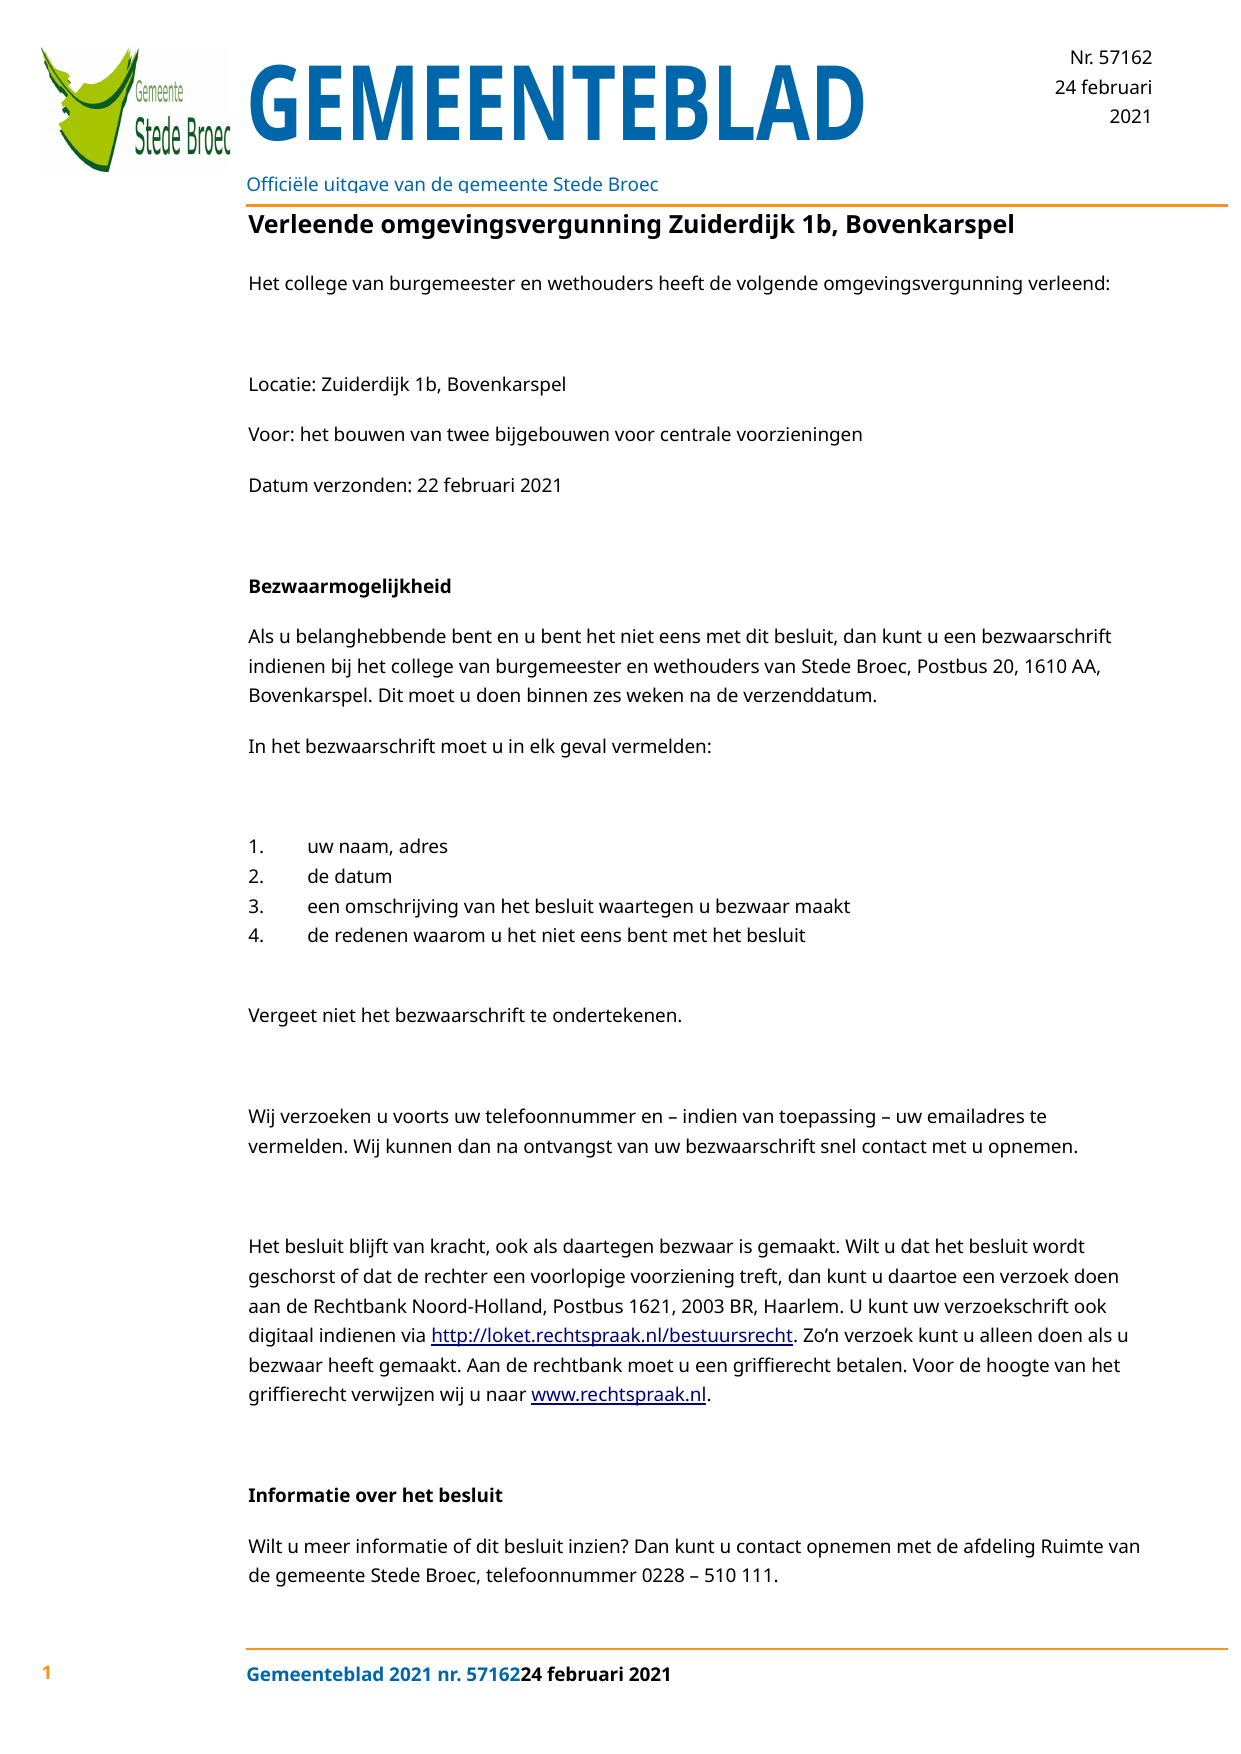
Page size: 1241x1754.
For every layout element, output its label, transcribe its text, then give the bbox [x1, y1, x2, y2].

text Locatie: Zuiderdijk 1b, Bovenkarspel [248, 371, 1152, 397]
text Datum verzonden: 22 februari 2021 [248, 472, 1152, 498]
text Het college van burgemeester en wethouders heeft de volgende omgevingsvergunning verleend: [248, 270, 1152, 296]
list een omschrijving van het besluit waartegen u bezwaar maakt [248, 893, 1152, 918]
list uw naam, adres [248, 834, 1152, 859]
text Vergeet niet het bezwaarschrift te ondertekenen. [248, 1002, 1152, 1028]
text Wij verzoeken u voorts uw telefoonnummer en – indien van toepassing – uw emailadres te vermelden. Wij kunnen dan na ontvangst van uw bezwaarschrift snel contact met u opnemen. [248, 1103, 1152, 1158]
text Informatie over het besluit [248, 1482, 1152, 1508]
text In het bezwaarschrift moet u in elk geval vermelden: [248, 733, 1152, 758]
text Bezwaarmogelijkheid [248, 573, 1152, 598]
text Verleende omgevingsvergunning Zuiderdijk 1b, Bovenkarspel [248, 207, 1152, 241]
list de redenen waarom u het niet eens bent met het besluit [248, 922, 1152, 948]
text Het besluit blijft van kracht, ook als daartegen bezwaar is gemaakt. Wilt u dat het besluit wordt geschorst of dat de rechter een voorlopige voorziening treft, dan kunt u daartoe een verzoek doen aan de Rechtbank Noord-Holland, Postbus 1621, 2003 BR, Haarlem. U kunt uw verzoekschrift ook digitaal indienen via http://loket.rechtspraak.nl/bestuursrecht. Zo’n verzoek kunt u alleen doen als u bezwaar heeft gemaakt. Aan de rechtbank moet u een griffierecht betalen. Voor de hoogte van het griffierecht verwijzen wij u naar www.rechtspraak.nl. [248, 1234, 1152, 1407]
text Wilt u meer informatie of dit besluit inzien? Dan kunt u contact opnemen met de afdeling Ruimte van de gemeente Stede Broec, telefoonnummer 0228 – 510 111. [248, 1533, 1152, 1588]
list de datum [248, 863, 1152, 889]
text Als u belanghebbende bent en u bent het niet eens met dit besluit, dan kunt u een bezwaarschrift indienen bij het college van burgemeester en wethouders van Stede Broec, Postbus 20, 1610 AA, Bovenkarspel. Dit moet u doen binnen zes weken na de verzenddatum. [248, 623, 1152, 708]
text Voor: het bouwen van twee bijgebouwen voor centrale voorzieningen [248, 422, 1152, 447]
picture [41, 47, 231, 172]
